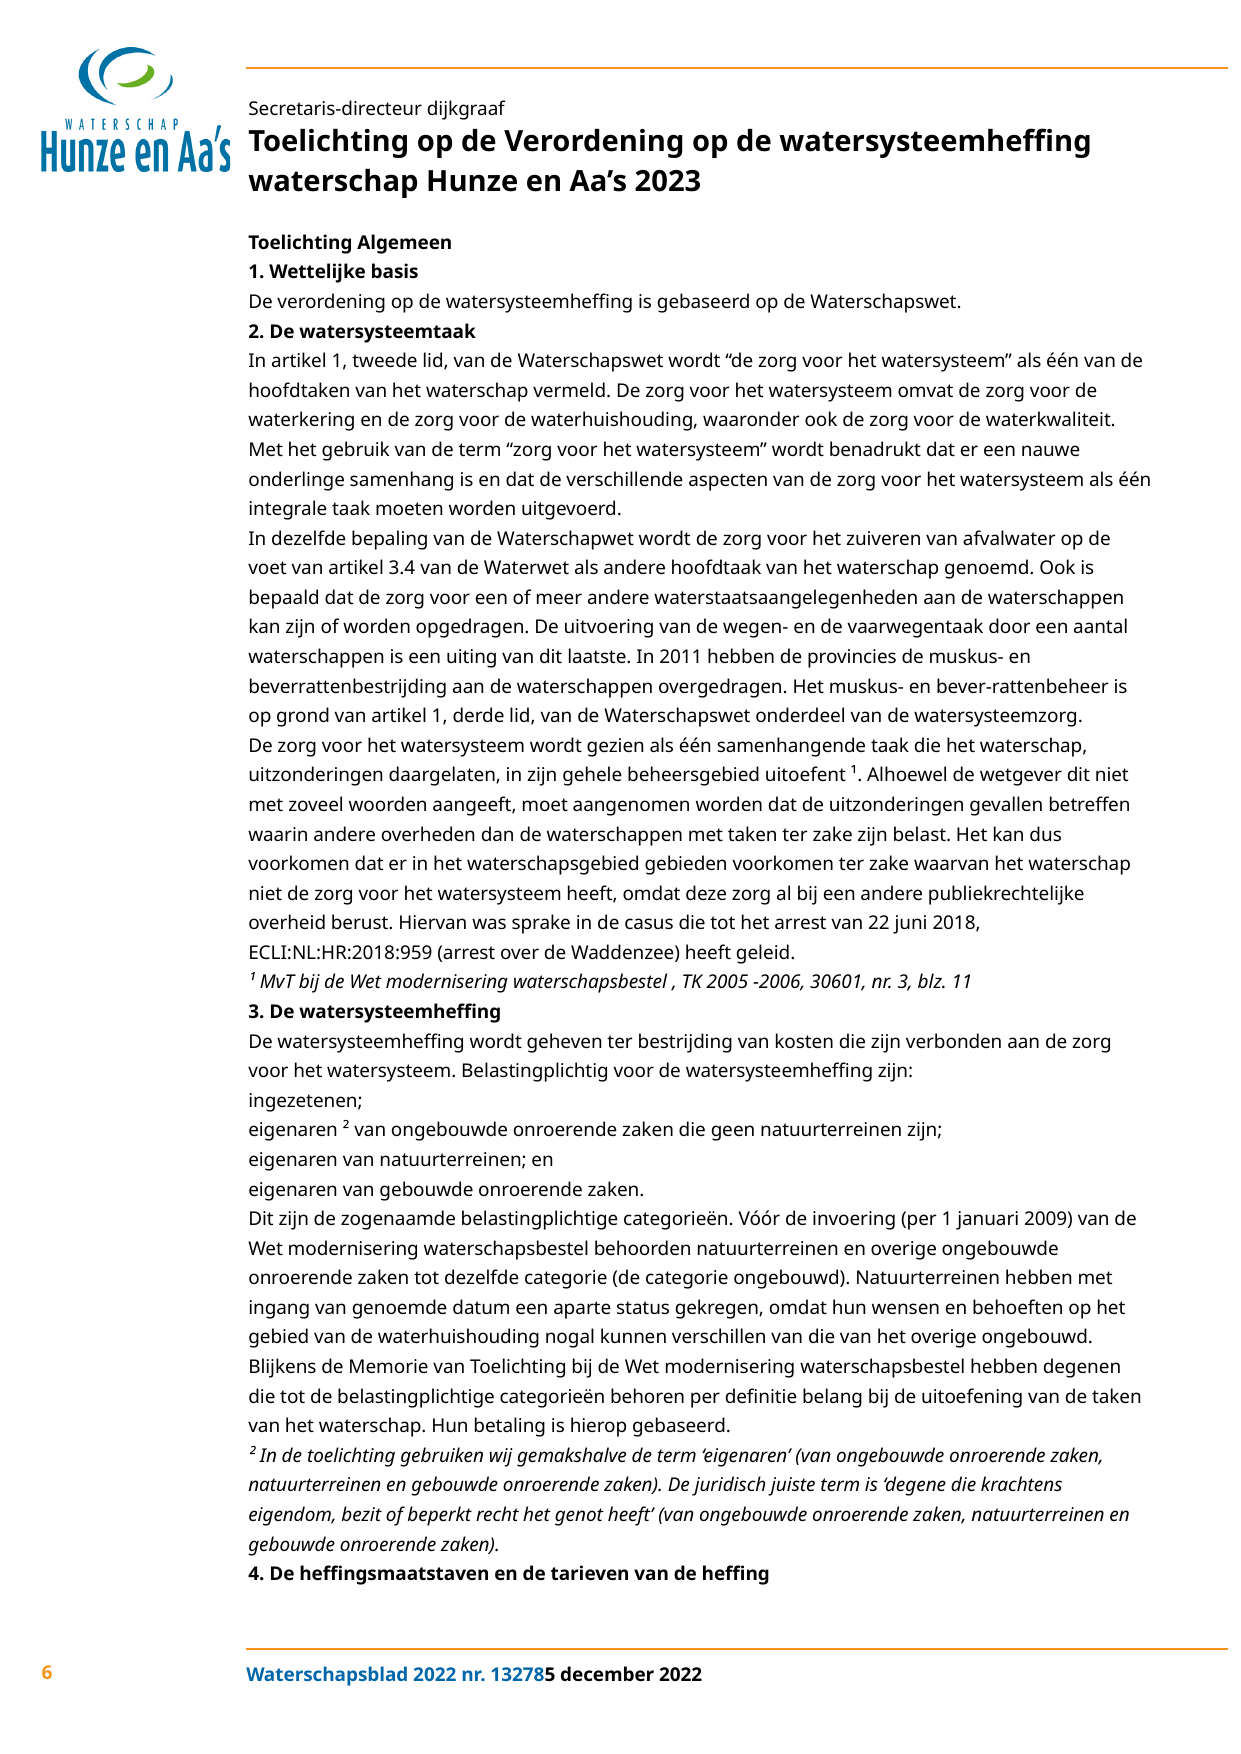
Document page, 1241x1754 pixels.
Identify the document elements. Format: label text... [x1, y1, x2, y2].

text Dit zijn de zogenaamde belastingplichtige categorieën. Vóór de invoering (per 1 januari 2009) van de Wet modernisering waterschapsbestel behoorden natuurterreinen en overige ongebouwde onroerende zaken tot dezelfde categorie (de categorie ongebouwd). Natuurterreinen hebben met ingang van genoemde datum een aparte status gekregen, omdat hun wensen en behoeften op het gebied van de waterhuishouding nogal kunnen verschillen van die van het overige ongebouwd. [248, 1205, 1152, 1349]
text ingezetenen; [248, 1087, 1152, 1113]
picture [183, 163, 191, 172]
text 2. De watersysteemtaak [248, 318, 1152, 343]
text Toelichting op de Verordening op de watersysteemheffing waterschap Hunze en Aa’s 2023 [248, 121, 1152, 200]
text In artikel 1, tweede lid, van de Waterschapswet wordt “de zorg voor het watersysteem” als één van de hoofdtaken van het waterschap vermeld. De zorg voor het watersysteem omvat de zorg voor de waterkering en de zorg voor de waterhuishouding, waaronder ook de zorg voor de waterkwaliteit. Met het gebruik van de term “zorg voor het watersysteem” wordt benadrukt dat er een nauwe onderlinge samenhang is en dat de verschillende aspecten van de zorg voor het watersysteem als één integrale taak moeten worden uitgevoerd. [248, 347, 1152, 521]
text eigenaren van natuurterreinen; en [248, 1146, 1152, 1172]
text 4. De heffingsmaatstaven en de tarieven van de heffing [248, 1560, 1152, 1586]
text De verordening op de watersysteemheffing is gebaseerd op de Waterschapswet. [248, 288, 1152, 314]
text Blijkens de Memorie van Toelichting bij de Wet modernisering waterschapsbestel hebben degenen die tot de belastingplichtige categorieën behoren per definitie belang bij de uitoefening van de taken van het waterschap. Hun betaling is hierop gebaseerd. [248, 1353, 1152, 1438]
picture [41, 47, 231, 172]
text Toelichting Algemeen [248, 229, 1152, 255]
picture [226, 145, 231, 156]
picture [47, 154, 51, 172]
text De zorg voor het watersysteem wordt gezien als één samenhangende taak die het waterschap, uitzonderingen daargelaten, in zijn gehele beheersgebied uitoefent ¹. Alhoewel de wetgever dit niet met zoveel woorden aangeeft, moet aangenomen worden dat de uitzonderingen gevallen betreffen waarin andere overheden dan de waterschappen met taken ter zake zijn belast. Het kan dus voorkomen dat er in het waterschapsgebied gebieden voorkomen ter zake waarvan het waterschap niet de zorg voor het watersysteem heeft, omdat deze zorg al bij een andere publiekrechtelijke overheid berust. Hiervan was sprake in de casus die tot het arrest van 22 juni 2018, ECLI:NL:HR:2018:959 (arrest over de Waddenzee) heeft geleid. [248, 732, 1152, 965]
text In dezelfde bepaling van de Waterschapwet wordt de zorg voor het zuiveren van afvalwater op de voet van artikel 3.4 van de Waterwet als andere hoofdtaak van het waterschap genoemd. Ook is bepaald dat de zorg voor een of meer andere waterstaatsaangelegenheden aan de waterschappen kan zijn of worden opgedragen. De uitvoering van de wegen- en de vaarwegentaak door een aantal waterschappen is een uiting van dit laatste. In 2011 hebben de provincies de muskus- en beverrattenbestrijding aan de waterschappen overgedragen. Het muskus- en bever-rattenbeheer is op grond van artikel 1, derde lid, van de Waterschapswet onderdeel van de watersysteemzorg. [248, 525, 1152, 728]
text ² In de toelichting gebruiken wij gemakshalve de term ‘eigenaren’ (van ongebouwde onroerende zaken, natuurterreinen en gebouwde onroerende zaken). De juridisch juiste term is ‘degene die krachtens eigendom, bezit of beperkt recht het genot heeft’ (van ongebouwde onroerende zaken, natuurterreinen en gebouwde onroerende zaken). [248, 1442, 1152, 1556]
text 1. Wettelijke basis [248, 259, 1152, 284]
text eigenaren ² van ongebouwde onroerende zaken die geen natuurterreinen zijn; [248, 1117, 1152, 1142]
text Secretaris-directeur dijkgraaf [248, 95, 1152, 121]
text eigenaren van gebouwde onroerende zaken. [248, 1176, 1152, 1201]
text ¹ MvT bij de Wet modernisering waterschapsbestel , TK 2005 -2006, 30601, nr. 3, blz. 11 [248, 969, 1152, 994]
text De watersysteemheffing wordt geheven ter bestrijding van kosten die zijn verbonden aan de zorg voor het watersysteem. Belastingplichtig voor de watersysteemheffing zijn: [248, 1028, 1152, 1083]
text 3. De watersysteemheffing [248, 998, 1152, 1024]
